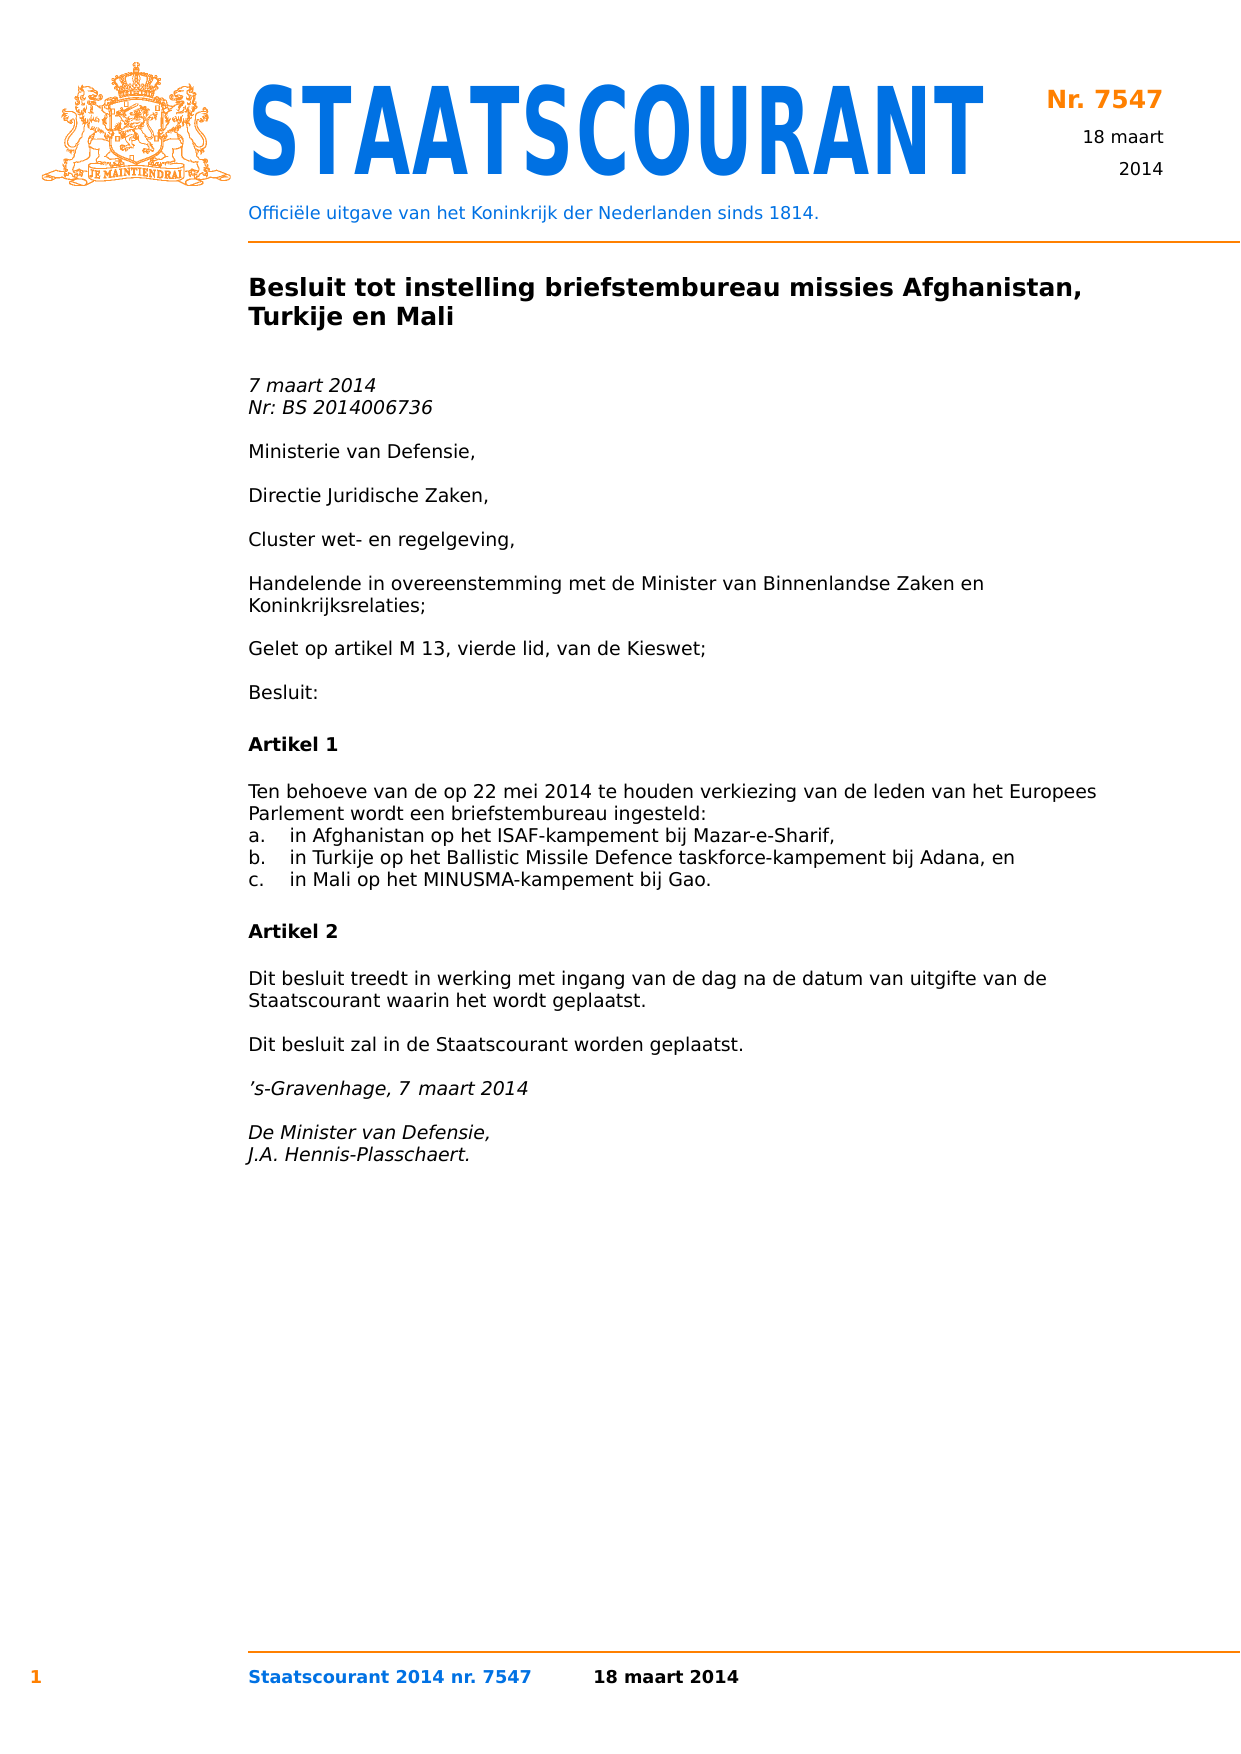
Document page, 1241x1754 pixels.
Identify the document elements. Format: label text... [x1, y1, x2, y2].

table_header Nr. 7547 [998, 62, 1240, 121]
text Handelende in overeenstemming met de Minister van Binnenlandse Zaken en Koninkrijksrelaties; [248, 572, 1163, 616]
text Besluit: [248, 682, 1163, 704]
picture [41, 62, 231, 186]
text 7 maart 2014 [248, 375, 1163, 397]
subtitle Besluit tot instelling briefstembureau missies Afghanistan, Turkije en Mali [248, 273, 1163, 331]
subtitle Artikel 2 [248, 921, 1163, 943]
table_cell 18 maart [998, 121, 1240, 153]
text Ministerie van Defensie, [248, 441, 1163, 463]
text Nr: BS 2014006736 [248, 397, 1163, 419]
table_header [25, 62, 248, 241]
text Directie Juridische Zaken, [248, 485, 1163, 507]
text c. in Mali op het MINUSMA-kampement bij Gao. [248, 869, 1163, 891]
text De Minister van Defensie, J.A. Hennis-Plasschaert. [248, 1122, 1163, 1166]
table_cell 2014 [998, 153, 1240, 203]
subtitle Artikel 1 [248, 734, 1163, 756]
table_cell Officiële uitgave van het Koninkrijk der Nederlanden sinds 1814. [248, 203, 1240, 241]
text Ten behoeve van de op 22 mei 2014 te houden verkiezing van de leden van het Europees Parlement wordt een briefstembureau ingesteld: [248, 781, 1163, 825]
text ’s-Gravenhage, 7 maart 2014 [248, 1078, 1163, 1100]
text a. in Afghanistan op het ISAF-kampement bij Mazar-e-Sharif, [248, 825, 1163, 847]
text b. in Turkije op het Ballistic Missile Defence taskforce-kampement bij Adana, en [248, 847, 1163, 869]
text Cluster wet- en regelgeving, [248, 529, 1163, 551]
table_header STAATSCOURANT [248, 62, 998, 203]
text Gelet op artikel M 13, vierde lid, van de Kieswet; [248, 638, 1163, 660]
text Dit besluit zal in de Staatscourant worden geplaatst. [248, 1034, 1163, 1056]
text Dit besluit treedt in werking met ingang van de dag na de datum van uitgifte van de Staatscourant waarin het wordt geplaatst. [248, 968, 1163, 1012]
